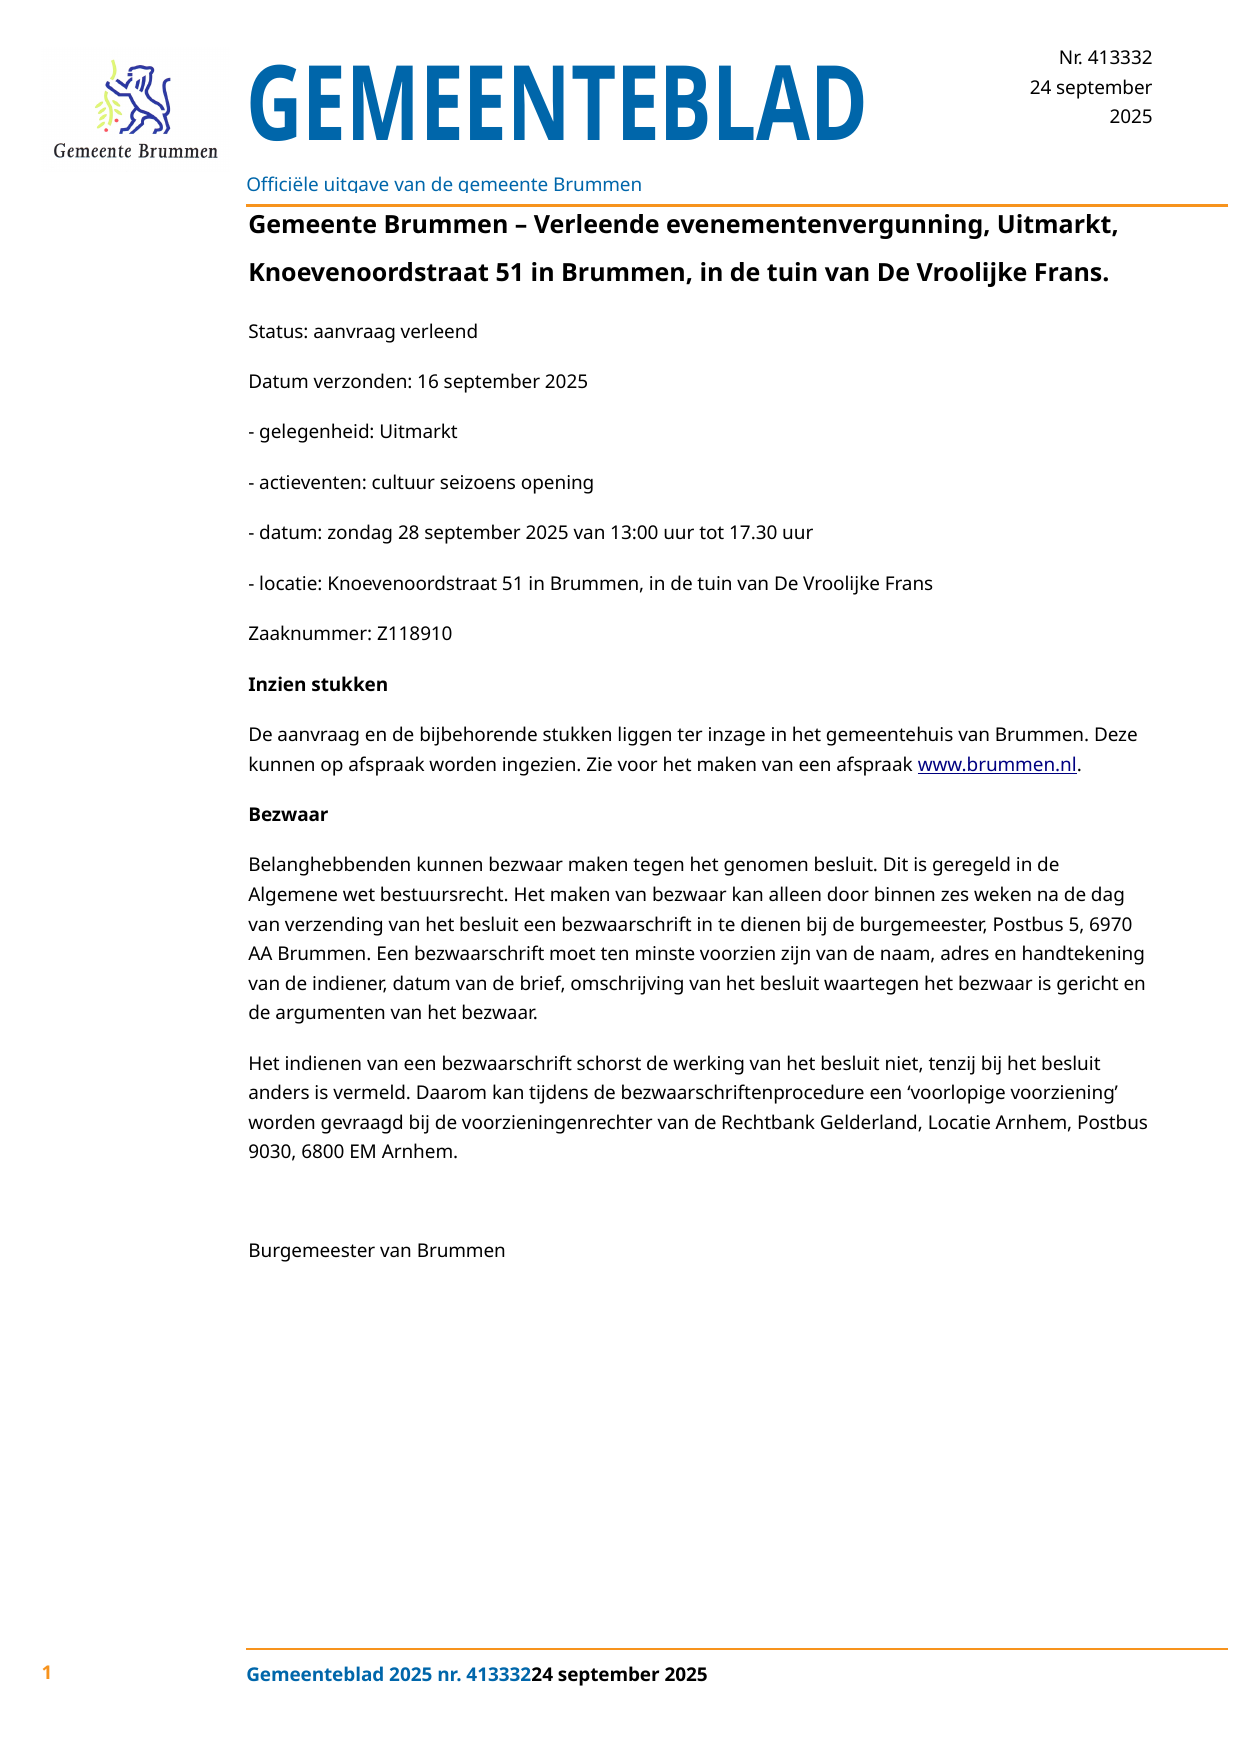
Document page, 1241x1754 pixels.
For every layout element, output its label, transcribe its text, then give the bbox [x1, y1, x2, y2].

text - gelegenheid: Uitmarkt [248, 419, 1152, 444]
text Gemeente Brummen – Verleende evenementenvergunning, Uitmarkt, Knoevenoordstraat 51 in Brummen, in de tuin van De Vroolijke Frans. [248, 207, 1152, 288]
text Belanghebbenden kunnen bezwaar maken tegen het genomen besluit. Dit is geregeld in de Algemene wet bestuursrecht. Het maken van bezwaar kan alleen door binnen zes weken na de dag van verzending van het besluit een bezwaarschrift in te dienen bij de burgemeester, Postbus 5, 6970 AA Brummen. Een bezwaarschrift moet ten minste voorzien zijn van de naam, adres en handtekening van de indiener, datum van de brief, omschrijving van het besluit waartegen het bezwaar is gericht en de argumenten van het bezwaar. [248, 852, 1152, 1025]
text Inzien stukken [248, 671, 1152, 697]
text Bezwaar [248, 801, 1152, 827]
text - datum: zondag 28 september 2025 van 13:00 uur tot 17.30 uur [248, 519, 1152, 545]
text - actieventen: cultuur seizoens opening [248, 469, 1152, 495]
text Datum verzonden: 16 september 2025 [248, 368, 1152, 394]
text Zaaknummer: Z118910 [248, 620, 1152, 646]
text Burgemeester van Brummen [248, 1237, 1152, 1263]
text Status: aanvraag verleend [248, 318, 1152, 344]
text - locatie: Knoevenoordstraat 51 in Brummen, in de tuin van De Vroolijke Frans [248, 570, 1152, 596]
text Het indienen van een bezwaarschrift schorst de werking van het besluit niet, tenzij bij het besluit anders is vermeld. Daarom kan tijdens de bezwaarschriftenprocedure een ‘voorlopige voorziening’ worden gevraagd bij de voorzieningenrechter van de Rechtbank Gelderland, Locatie Arnhem, Postbus 9030, 6800 EM Arnhem. [248, 1050, 1152, 1164]
text De aanvraag en de bijbehorende stukken liggen ter inzage in het gemeentehuis van Brummen. Deze kunnen op afspraak worden ingezien. Zie voor het maken van een afspraak www.brummen.nl. [248, 721, 1152, 777]
picture [41, 47, 231, 172]
